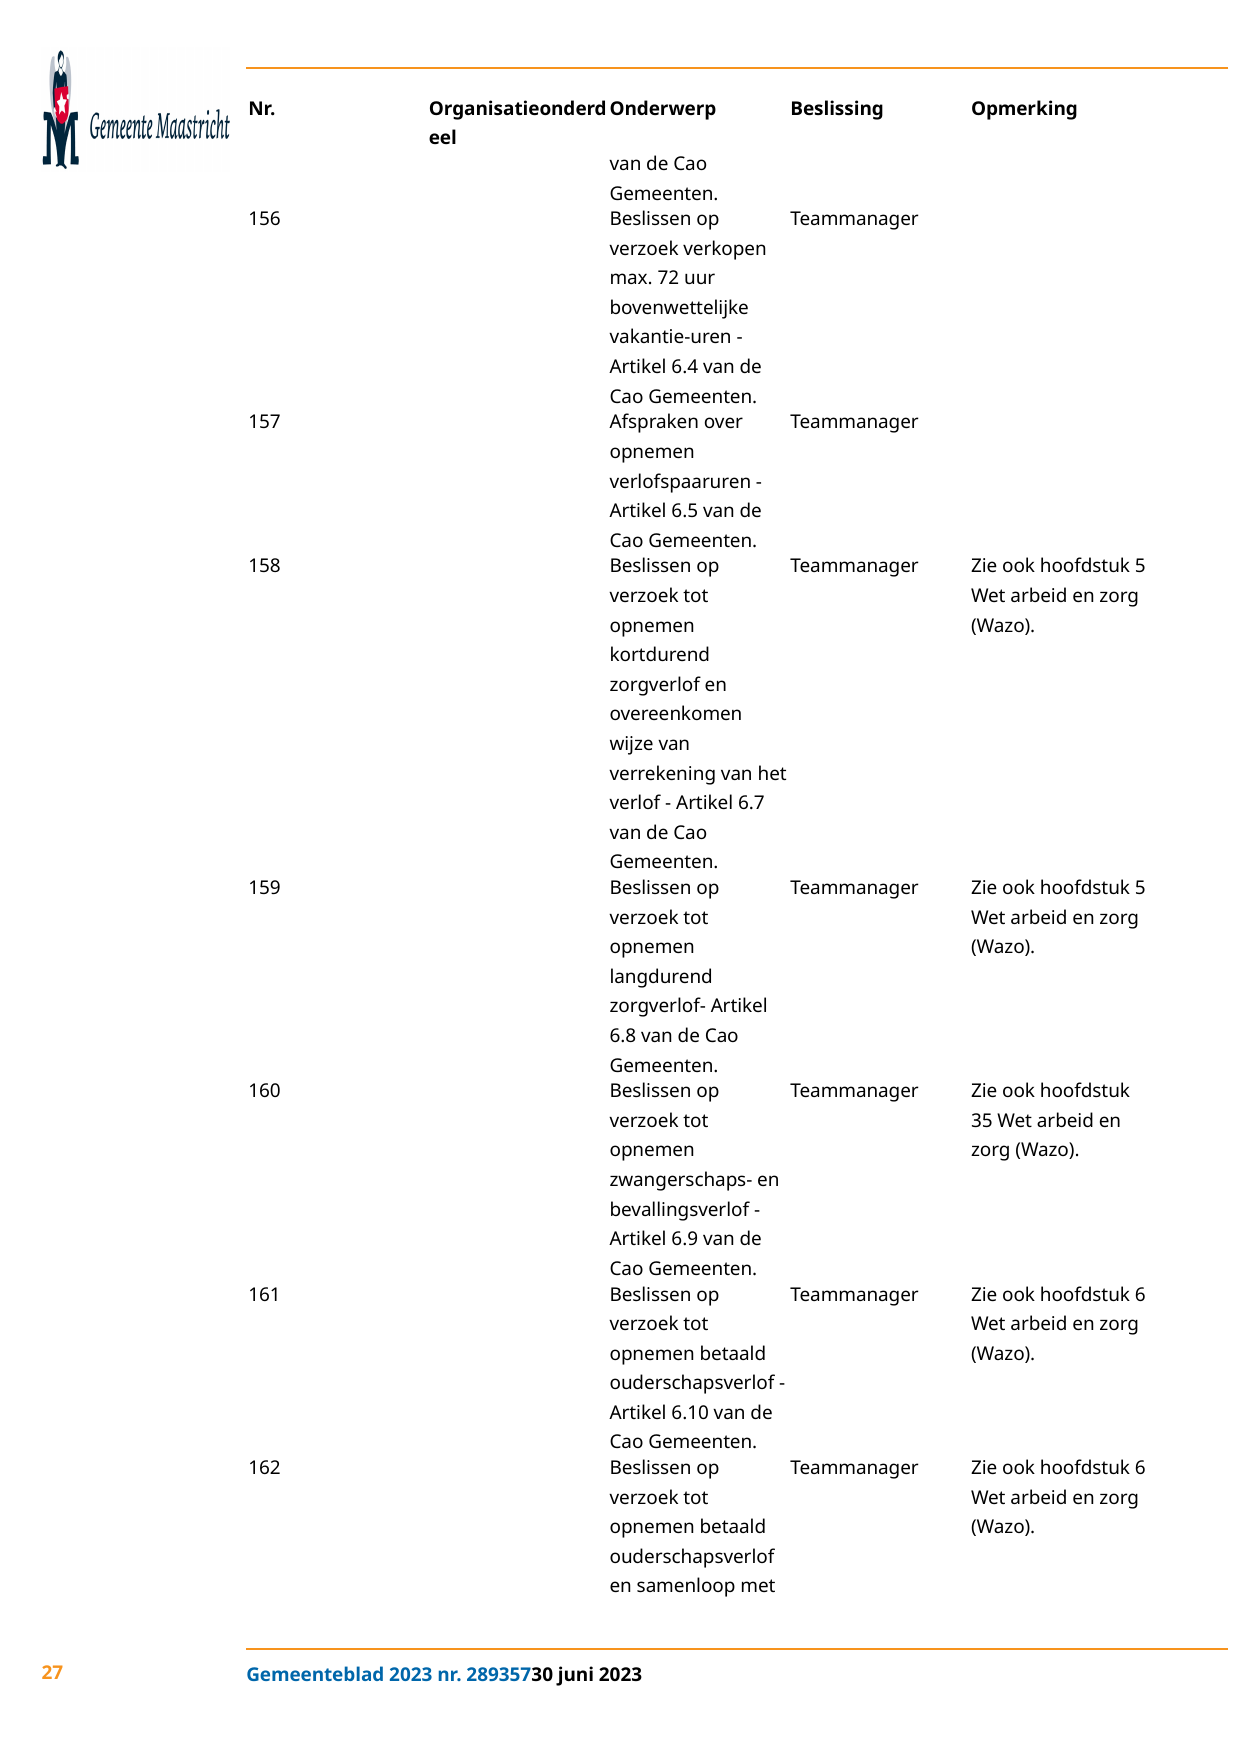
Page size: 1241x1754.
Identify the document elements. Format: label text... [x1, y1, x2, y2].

table_cell Zie ook hoofdstuk 5 Wet arbeid en zorg (Wazo). [971, 553, 1152, 874]
table_cell 157 [248, 409, 429, 553]
table_cell [971, 409, 1152, 553]
table_cell 159 [248, 874, 429, 1077]
table_cell Teammanager [790, 874, 971, 1077]
table_header Nr. [248, 95, 429, 150]
table_header Beslissing [790, 95, 971, 150]
table_cell [429, 1281, 609, 1454]
picture [41, 47, 231, 172]
table_cell Teammanager [790, 1078, 971, 1281]
table_cell Beslissen op verzoek tot opnemen betaald ouderschapsverlof - Artikel 6.10 van de Cao Gemeenten. [609, 1281, 790, 1454]
table_cell Teammanager [790, 1454, 971, 1598]
table_header Onderwerp [609, 95, 790, 150]
table_cell van de Cao Gemeenten. [609, 150, 790, 205]
table_cell [248, 150, 429, 205]
table_cell [971, 150, 1152, 205]
table_cell Teammanager [790, 1281, 971, 1454]
table_cell [429, 553, 609, 874]
table_cell Beslissen op verzoek verkopen max. 72 uur bovenwettelijke vakantie-uren - Artikel 6.4 van de Cao Gemeenten. [609, 205, 790, 409]
table_cell Teammanager [790, 409, 971, 553]
table_header Organisatieonderdeel [429, 95, 609, 150]
table_cell Zie ook hoofdstuk 5 Wet arbeid en zorg (Wazo). [971, 874, 1152, 1077]
table_cell Beslissen op verzoek tot opnemen zwangerschaps- en bevallingsverlof - Artikel 6.9 van de Cao Gemeenten. [609, 1078, 790, 1281]
table_cell Beslissen op verzoek tot opnemen langdurend zorgverlof- Artikel 6.8 van de Cao Gemeenten. [609, 874, 790, 1077]
table_cell [429, 205, 609, 409]
table_cell 160 [248, 1078, 429, 1281]
table_cell [971, 205, 1152, 409]
table_cell 158 [248, 553, 429, 874]
table_cell 156 [248, 205, 429, 409]
table_cell Afspraken over opnemen verlofspaaruren - Artikel 6.5 van de Cao Gemeenten. [609, 409, 790, 553]
table_cell Zie ook hoofdstuk 6 Wet arbeid en zorg (Wazo). [971, 1454, 1152, 1598]
table_cell Zie ook hoofdstuk 6 Wet arbeid en zorg (Wazo). [971, 1281, 1152, 1454]
table_cell [429, 150, 609, 205]
table_cell [429, 1454, 609, 1598]
table_cell 161 [248, 1281, 429, 1454]
table_cell Beslissen op verzoek tot opnemen kortdurend zorgverlof en overeenkomen wijze van verrekening van het verlof - Artikel 6.7 van de Cao Gemeenten. [609, 553, 790, 874]
table_cell Beslissen op verzoek tot opnemen betaald ouderschapsverlof en samenloop met [609, 1454, 790, 1598]
table_cell [429, 874, 609, 1077]
table_cell 162 [248, 1454, 429, 1598]
table_cell Teammanager [790, 205, 971, 409]
table_cell [429, 1078, 609, 1281]
table_cell Teammanager [790, 553, 971, 874]
table_cell [429, 409, 609, 553]
table_cell [790, 150, 971, 205]
table_header Opmerking [971, 95, 1152, 150]
table_cell Zie ook hoofdstuk 35 Wet arbeid en zorg (Wazo). [971, 1078, 1152, 1281]
